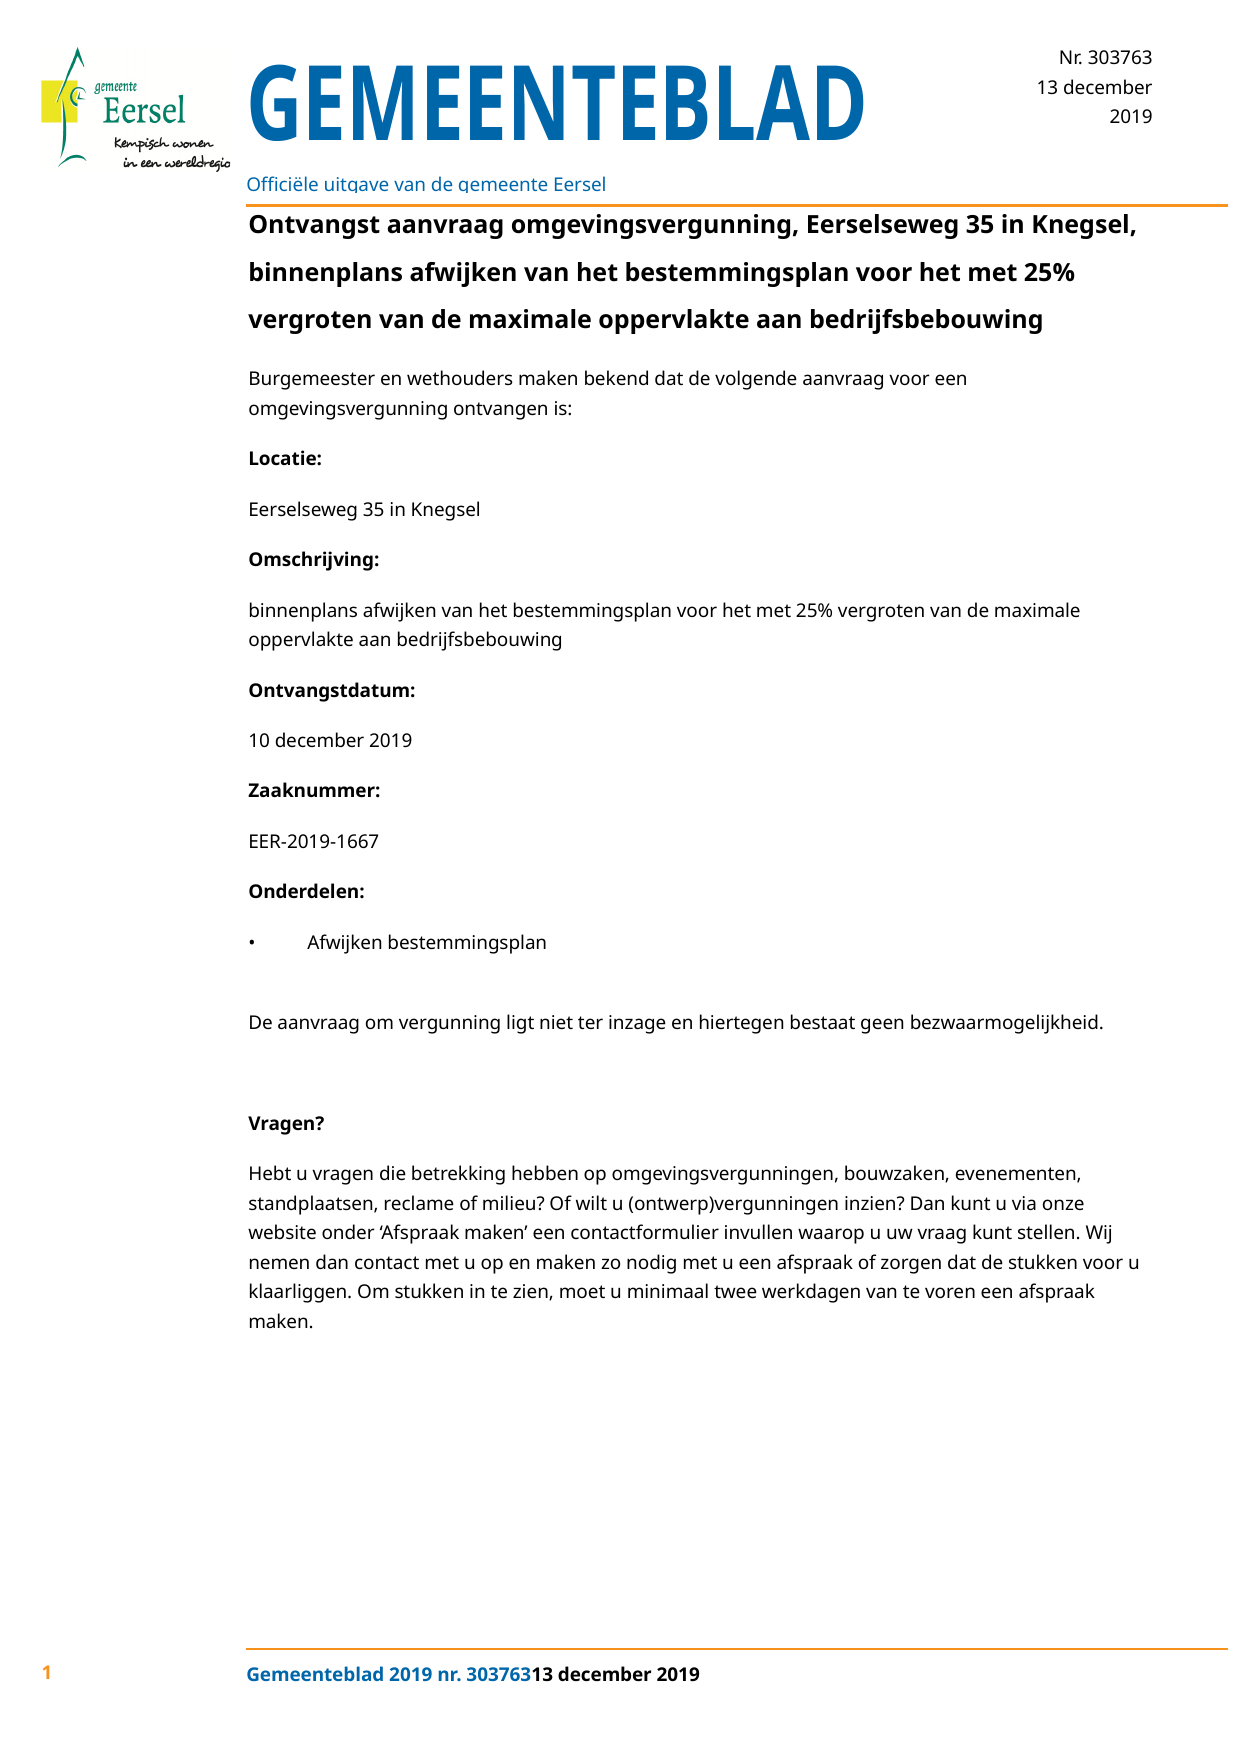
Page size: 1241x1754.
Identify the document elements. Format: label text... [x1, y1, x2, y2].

text Ontvangst aanvraag omgevingsvergunning, Eerselseweg 35 in Knegsel, binnenplans afwijken van het bestemmingsplan voor het met 25% vergroten van de maximale oppervlakte aan bedrijfsbebouwing [248, 207, 1152, 336]
picture [41, 47, 231, 172]
text Zaaknummer: [248, 778, 1152, 803]
text Locatie: [248, 446, 1152, 471]
text binnenplans afwijken van het bestemmingsplan voor het met 25% vergroten van de maximale oppervlakte aan bedrijfsbebouwing [248, 597, 1152, 652]
text Hebt u vragen die betrekking hebben op omgevingsvergunningen, bouwzaken, evenementen, standplaatsen, reclame of milieu? Of wilt u (ontwerp)vergunningen inzien? Dan kunt u via onze website onder ‘Afspraak maken’ een contactformulier invullen waarop u uw vraag kunt stellen. Wij nemen dan contact met u op en maken zo nodig met u een afspraak of zorgen dat de stukken voor u klaarliggen. Om stukken in te zien, moet u minimaal twee werkdagen van te voren een afspraak maken. [248, 1160, 1152, 1334]
text Onderdelen: [248, 878, 1152, 904]
text De aanvraag om vergunning ligt niet ter inzage en hiertegen bestaat geen bezwaarmogelijkheid. [248, 1009, 1152, 1034]
list Afwijken bestemmingsplan [248, 929, 1152, 954]
text Vragen? [248, 1110, 1152, 1135]
text 10 december 2019 [248, 727, 1152, 753]
text EER-2019-1667 [248, 828, 1152, 854]
text Ontvangstdatum: [248, 677, 1152, 702]
text Omschrijving: [248, 546, 1152, 572]
text Eerselseweg 35 in Knegsel [248, 496, 1152, 522]
text Burgemeester en wethouders maken bekend dat de volgende aanvraag voor een omgevingsvergunning ontvangen is: [248, 366, 1152, 421]
